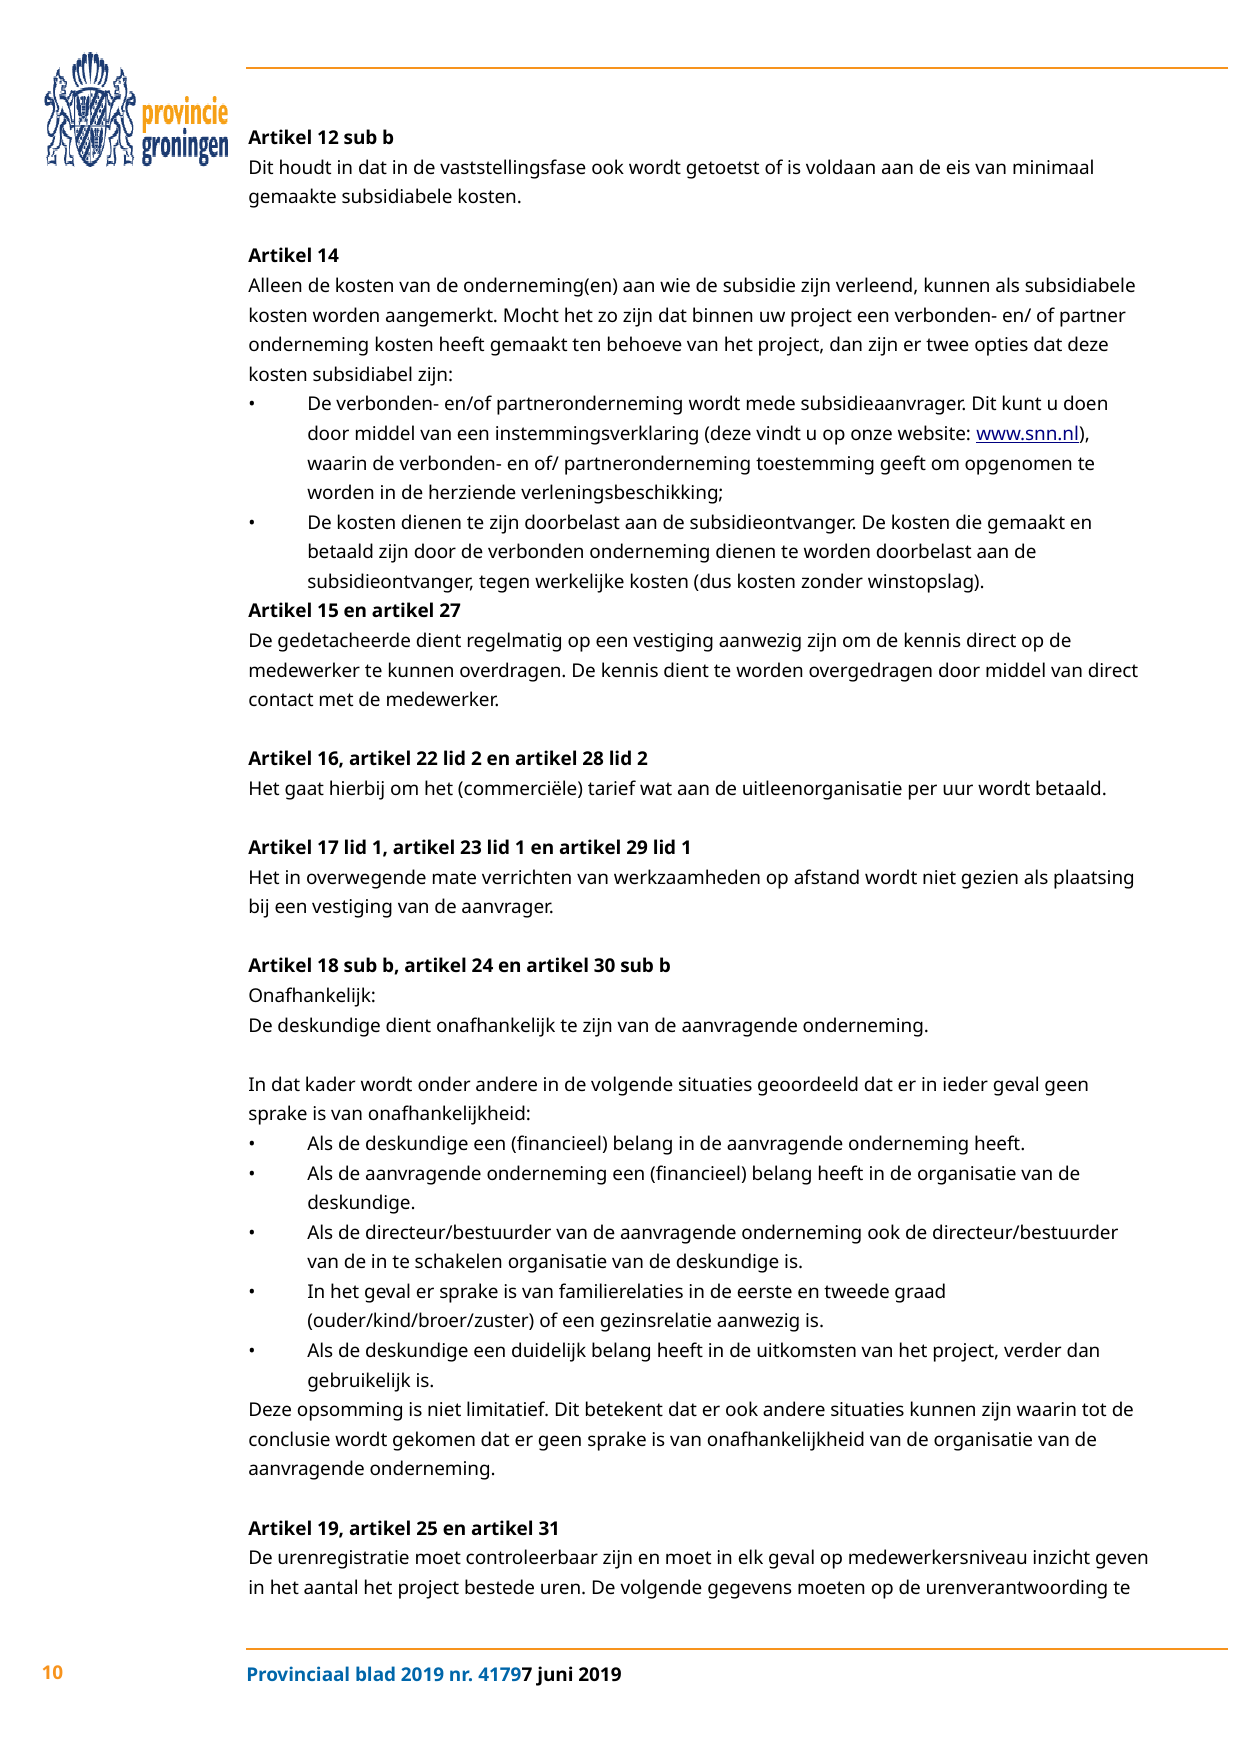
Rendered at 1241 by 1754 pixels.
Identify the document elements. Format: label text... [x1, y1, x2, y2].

list Als de directeur/bestuurder van de aanvragende onderneming ook de directeur/bestuurder van de in te schakelen organisatie van de deskundige is. [248, 1219, 1152, 1274]
text Alleen de kosten van de onderneming(en) aan wie de subsidie zijn verleend, kunnen als subsidiabele kosten worden aangemerkt. Mocht het zo zijn dat binnen uw project een verbonden- en/ of partner onderneming kosten heeft gemaakt ten behoeve van het project, dan zijn er twee opties dat deze kosten subsidiabel zijn: [248, 272, 1152, 387]
text Artikel 16, artikel 22 lid 2 en artikel 28 lid 2 [248, 746, 1152, 771]
text Deze opsomming is niet limitatief. Dit betekent dat er ook andere situaties kunnen zijn waarin tot de conclusie wordt gekomen dat er geen sprake is van onafhankelijkheid van de organisatie van de aanvragende onderneming. [248, 1396, 1152, 1481]
text Artikel 18 sub b, artikel 24 en artikel 30 sub b [248, 953, 1152, 978]
text Dit houdt in dat in de vaststellingsfase ook wordt getoetst of is voldaan aan de eis van minimaal gemaakte subsidiabele kosten. [248, 154, 1152, 209]
text Artikel 15 en artikel 27 [248, 598, 1152, 623]
text In dat kader wordt onder andere in de volgende situaties geoordeeld dat er in ieder geval geen sprake is van onafhankelijkheid: [248, 1071, 1152, 1126]
text Artikel 14 [248, 243, 1152, 268]
text Artikel 19, artikel 25 en artikel 31 [248, 1515, 1152, 1541]
list De kosten dienen te zijn doorbelast aan de subsidieontvanger. De kosten die gemaakt en betaald zijn door de verbonden onderneming dienen te worden doorbelast aan de subsidieontvanger, tegen werkelijke kosten (dus kosten zonder winstopslag). [248, 509, 1152, 594]
text De urenregistratie moet controleerbaar zijn en moet in elk geval op medewerkersniveau inzicht geven in het aantal het project bestede uren. De volgende gegevens moeten op de urenverantwoording te [248, 1544, 1152, 1600]
text Artikel 17 lid 1, artikel 23 lid 1 en artikel 29 lid 1 [248, 834, 1152, 860]
text Onafhankelijk: [248, 982, 1152, 1008]
text Het gaat hierbij om het (commerciële) tarief wat aan de uitleenorganisatie per uur wordt betaald. [248, 775, 1152, 801]
list Als de deskundige een duidelijk belang heeft in de uitkomsten van het project, verder dan gebruikelijk is. [248, 1337, 1152, 1393]
list Als de deskundige een (financieel) belang in de aanvragende onderneming heeft. [248, 1130, 1152, 1156]
picture [41, 47, 231, 172]
text Het in overwegende mate verrichten van werkzaamheden op afstand wordt niet gezien als plaatsing bij een vestiging van de aanvrager. [248, 864, 1152, 919]
text De gedetacheerde dient regelmatig op een vestiging aanwezig zijn om de kennis direct op de medewerker te kunnen overdragen. De kennis dient te worden overgedragen door middel van direct contact met de medewerker. [248, 627, 1152, 712]
list De verbonden- en/of partneronderneming wordt mede subsidieaanvrager. Dit kunt u doen door middel van een instemmingsverklaring (deze vindt u op onze website: www.snn.nl), waarin de verbonden- en of/ partneronderneming toestemming geeft om opgenomen te worden in de herziende verleningsbeschikking; [248, 391, 1152, 505]
list In het geval er sprake is van familierelaties in de eerste en tweede graad (ouder/kind/broer/zuster) of een gezinsrelatie aanwezig is. [248, 1278, 1152, 1333]
text Artikel 12 sub b [248, 124, 1152, 150]
list Als de aanvragende onderneming een (financieel) belang heeft in de organisatie van de deskundige. [248, 1160, 1152, 1215]
text De deskundige dient onafhankelijk te zijn van de aanvragende onderneming. [248, 1012, 1152, 1038]
